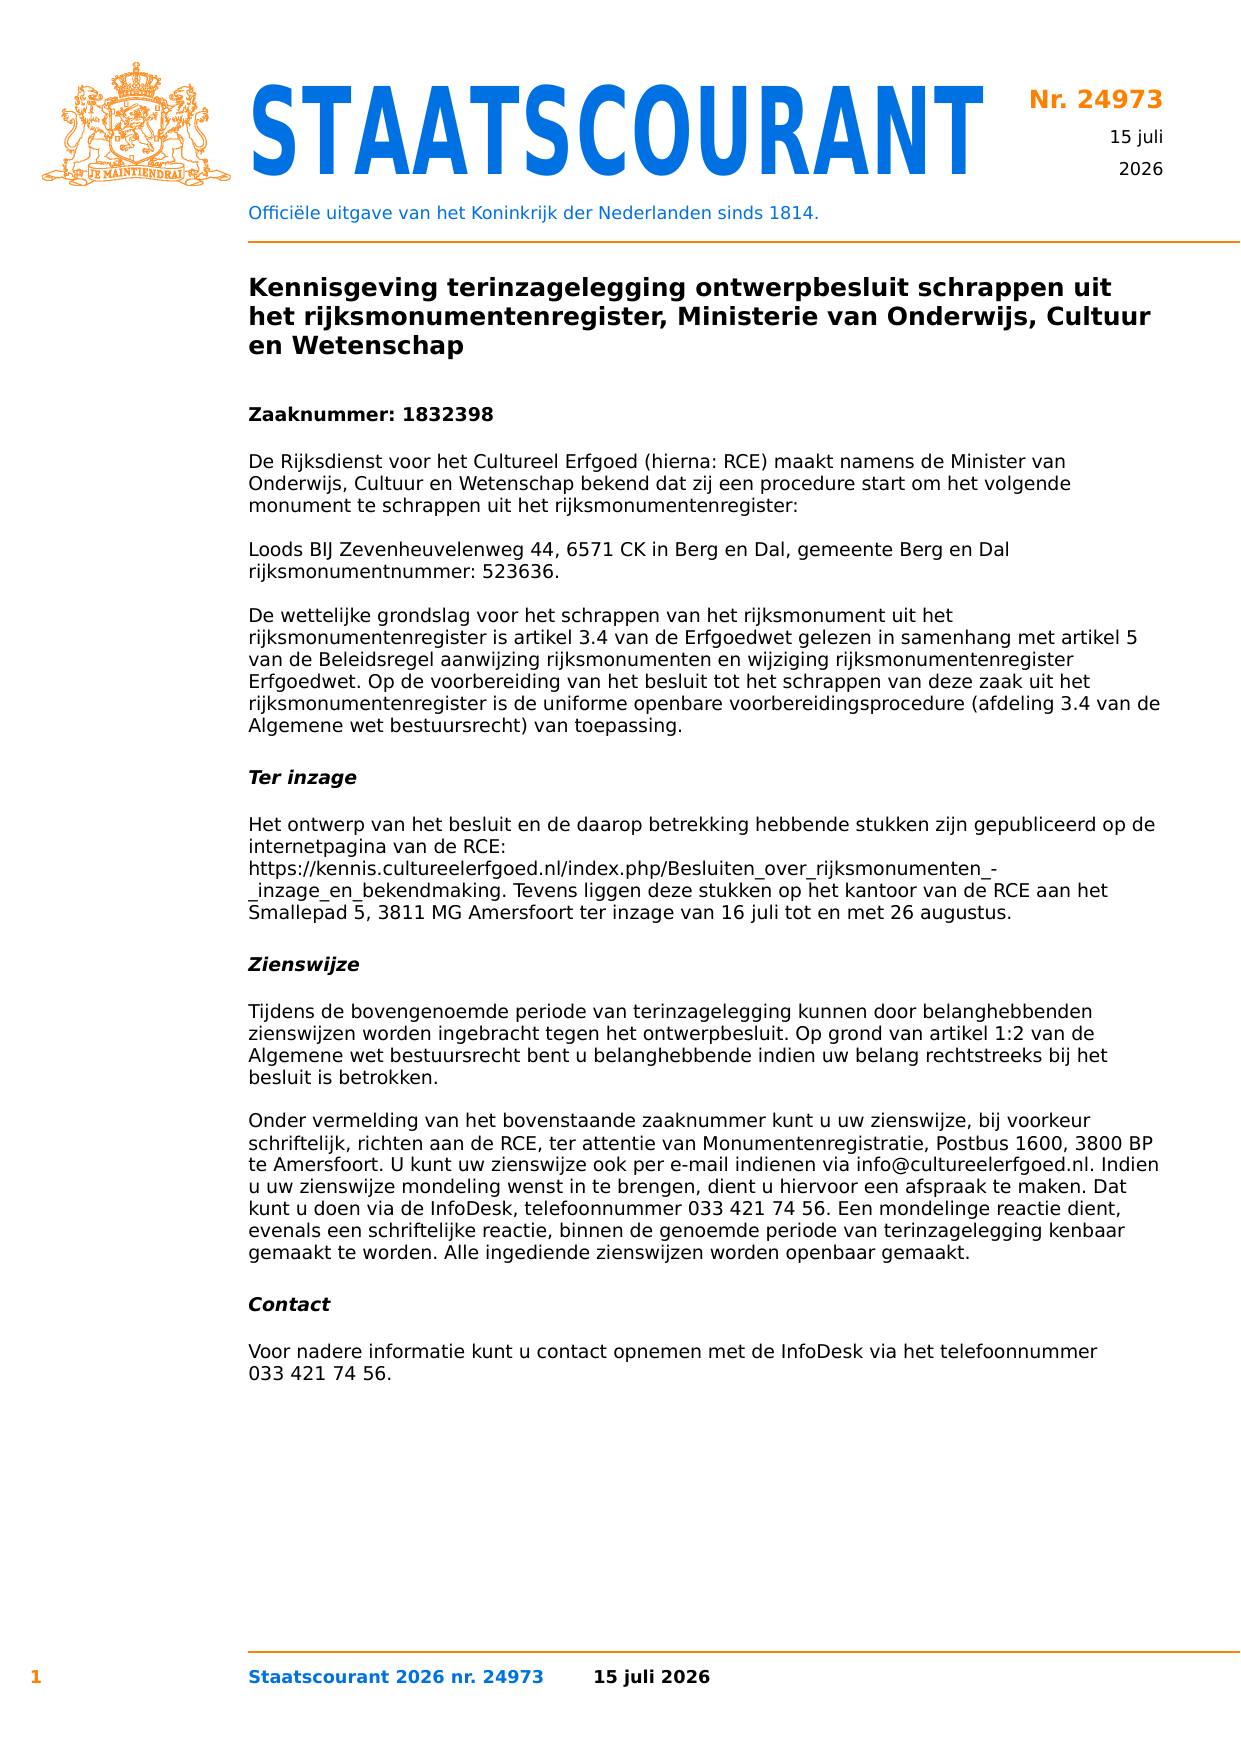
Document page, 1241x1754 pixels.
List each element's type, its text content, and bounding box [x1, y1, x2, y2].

subtitle Ter inzage [248, 767, 1163, 789]
subtitle Zaaknummer: 1832398 [248, 404, 1163, 426]
table_cell 2026 [998, 153, 1240, 203]
table_cell 15 juli [998, 121, 1240, 153]
subtitle Kennisgeving terinzagelegging ontwerpbesluit schrappen uit het rijksmonumentenregister, Ministerie van Onderwijs, Cultuur en Wetenschap [248, 273, 1163, 361]
table_cell Officiële uitgave van het Koninkrijk der Nederlanden sinds 1814. [248, 203, 1240, 241]
text Voor nadere informatie kunt u contact opnemen met de InfoDesk via het telefoonnummer 033 421 74 56. [248, 1341, 1163, 1385]
text De Rijksdienst voor het Cultureel Erfgoed (hierna: RCE) maakt namens de Minister van Onderwijs, Cultuur en Wetenschap bekend dat zij een procedure start om het volgende monument te schrappen uit het rijksmonumentenregister: [248, 451, 1163, 517]
picture [41, 62, 231, 186]
text Loods BIJ Zevenheuvelenweg 44, 6571 CK in Berg en Dal, gemeente Berg en Dal rijksmonumentnummer: 523636. [248, 539, 1163, 583]
subtitle Contact [248, 1294, 1163, 1316]
text Tijdens de bovengenoemde periode van terinzagelegging kunnen door belanghebbenden zienswijzen worden ingebracht tegen het ontwerpbesluit. Op grond van artikel 1:2 van de Algemene wet bestuursrecht bent u belanghebbende indien uw belang rechtstreeks bij het besluit is betrokken. [248, 1001, 1163, 1088]
table_header STAATSCOURANT [248, 62, 998, 203]
table_header [25, 62, 248, 241]
subtitle Zienswijze [248, 954, 1163, 976]
text De wettelijke grondslag voor het schrappen van het rijksmonument uit het rijksmonumentenregister is artikel 3.4 van de Erfgoedwet gelezen in samenhang met artikel 5 van de Beleidsregel aanwijzing rijksmonumenten en wijziging rijksmonumentenregister Erfgoedwet. Op de voorbereiding van het besluit tot het schrappen van deze zaak uit het rijksmonumentenregister is de uniforme openbare voorbereidingsprocedure (afdeling 3.4 van de Algemene wet bestuursrecht) van toepassing. [248, 605, 1163, 737]
table_header Nr. 24973 [998, 62, 1240, 121]
text Het ontwerp van het besluit en de daarop betrekking hebbende stukken zijn gepubliceerd op de internetpagina van de RCE: https://kennis.cultureelerfgoed.nl/index.php/Besluiten_over_rijksmonumenten_-_inzage_en_bekendmaking. Tevens liggen deze stukken op het kantoor van de RCE aan het Smallepad 5, 3811 MG Amersfoort ter inzage van 16 juli tot en met 26 augustus. [248, 814, 1163, 924]
text Onder vermelding van het bovenstaande zaaknummer kunt u uw zienswijze, bij voorkeur schriftelijk, richten aan de RCE, ter attentie van Monumentenregistratie, Postbus 1600, 3800 BP te Amersfoort. U kunt uw zienswijze ook per e-mail indienen via info@cultureelerfgoed.nl. Indien u uw zienswijze mondeling wenst in te brengen, dient u hiervoor een afspraak te maken. Dat kunt u doen via de InfoDesk, telefoonnummer 033 421 74 56. Een mondelinge reactie dient, evenals een schriftelijke reactie, binnen de genoemde periode van terinzagelegging kenbaar gemaakt te worden. Alle ingediende zienswijzen worden openbaar gemaakt. [248, 1110, 1163, 1264]
